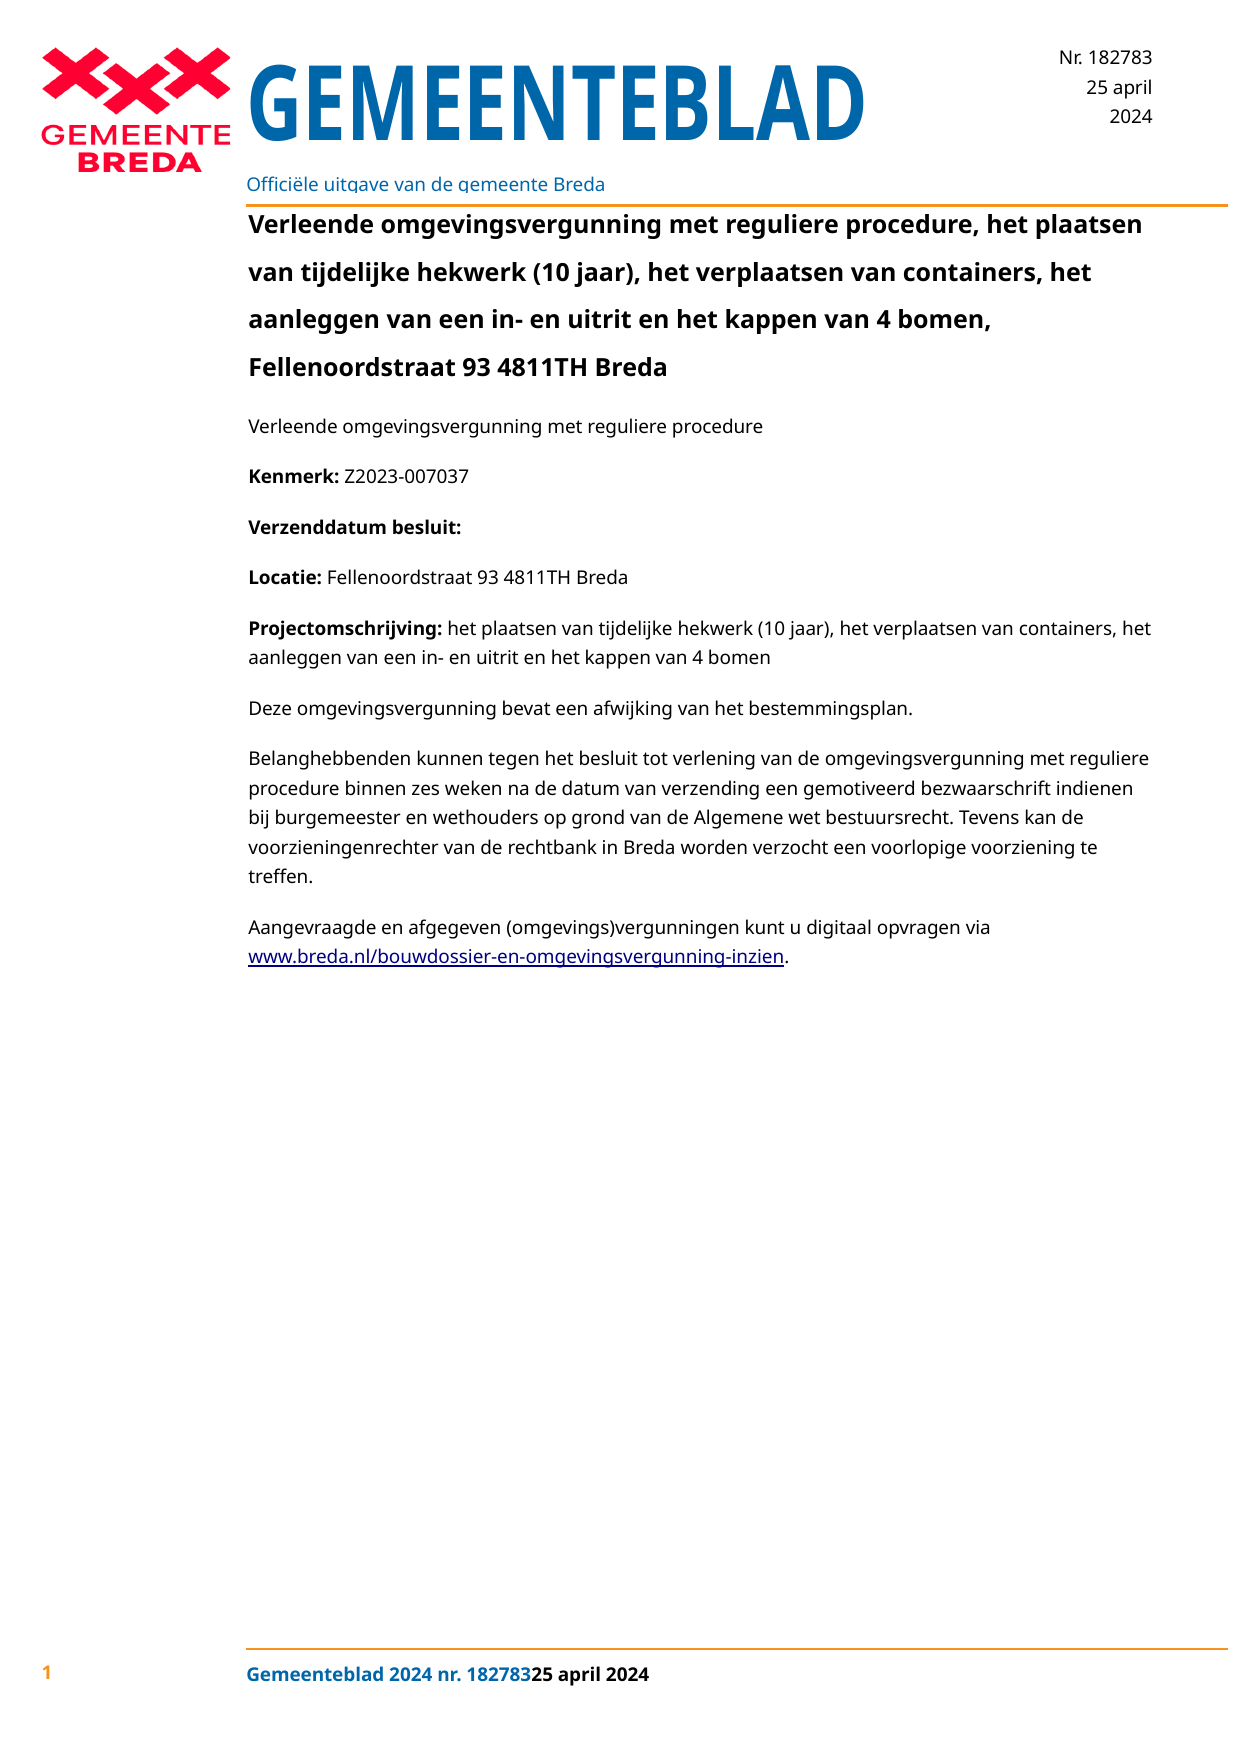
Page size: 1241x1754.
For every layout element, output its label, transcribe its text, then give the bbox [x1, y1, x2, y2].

text Verzenddatum besluit: [248, 514, 1152, 540]
text Deze omgevingsvergunning bevat een afwijking van het bestemmingsplan. [248, 695, 1152, 721]
text Kenmerk: Z2023-007037 [248, 463, 1152, 489]
text Belanghebbenden kunnen tegen het besluit tot verlening van de omgevingsvergunning met reguliere procedure binnen zes weken na de datum van verzending een gemotiveerd bezwaarschrift indienen bij burgemeester en wethouders op grond van de Algemene wet bestuursrecht. Tevens kan de voorzieningenrechter van de rechtbank in Breda worden verzocht een voorlopige voorziening te treffen. [248, 745, 1152, 889]
text Projectomschrijving: het plaatsen van tijdelijke hekwerk (10 jaar), het verplaatsen van containers, het aanleggen van een in- en uitrit en het kappen van 4 bomen [248, 615, 1152, 670]
text Locatie: Fellenoordstraat 93 4811TH Breda [248, 564, 1152, 590]
text Verleende omgevingsvergunning met reguliere procedure [248, 413, 1152, 439]
text Aangevraagde en afgegeven (omgevings)vergunningen kunt u digitaal opvragen via www.breda.nl/bouwdossier-en-omgevingsvergunning-inzien. [248, 914, 1152, 969]
text Verleende omgevingsvergunning met reguliere procedure, het plaatsen van tijdelijke hekwerk (10 jaar), het verplaatsen van containers, het aanleggen van een in- en uitrit en het kappen van 4 bomen, Fellenoordstraat 93 4811TH Breda [248, 207, 1152, 384]
picture [41, 47, 231, 172]
